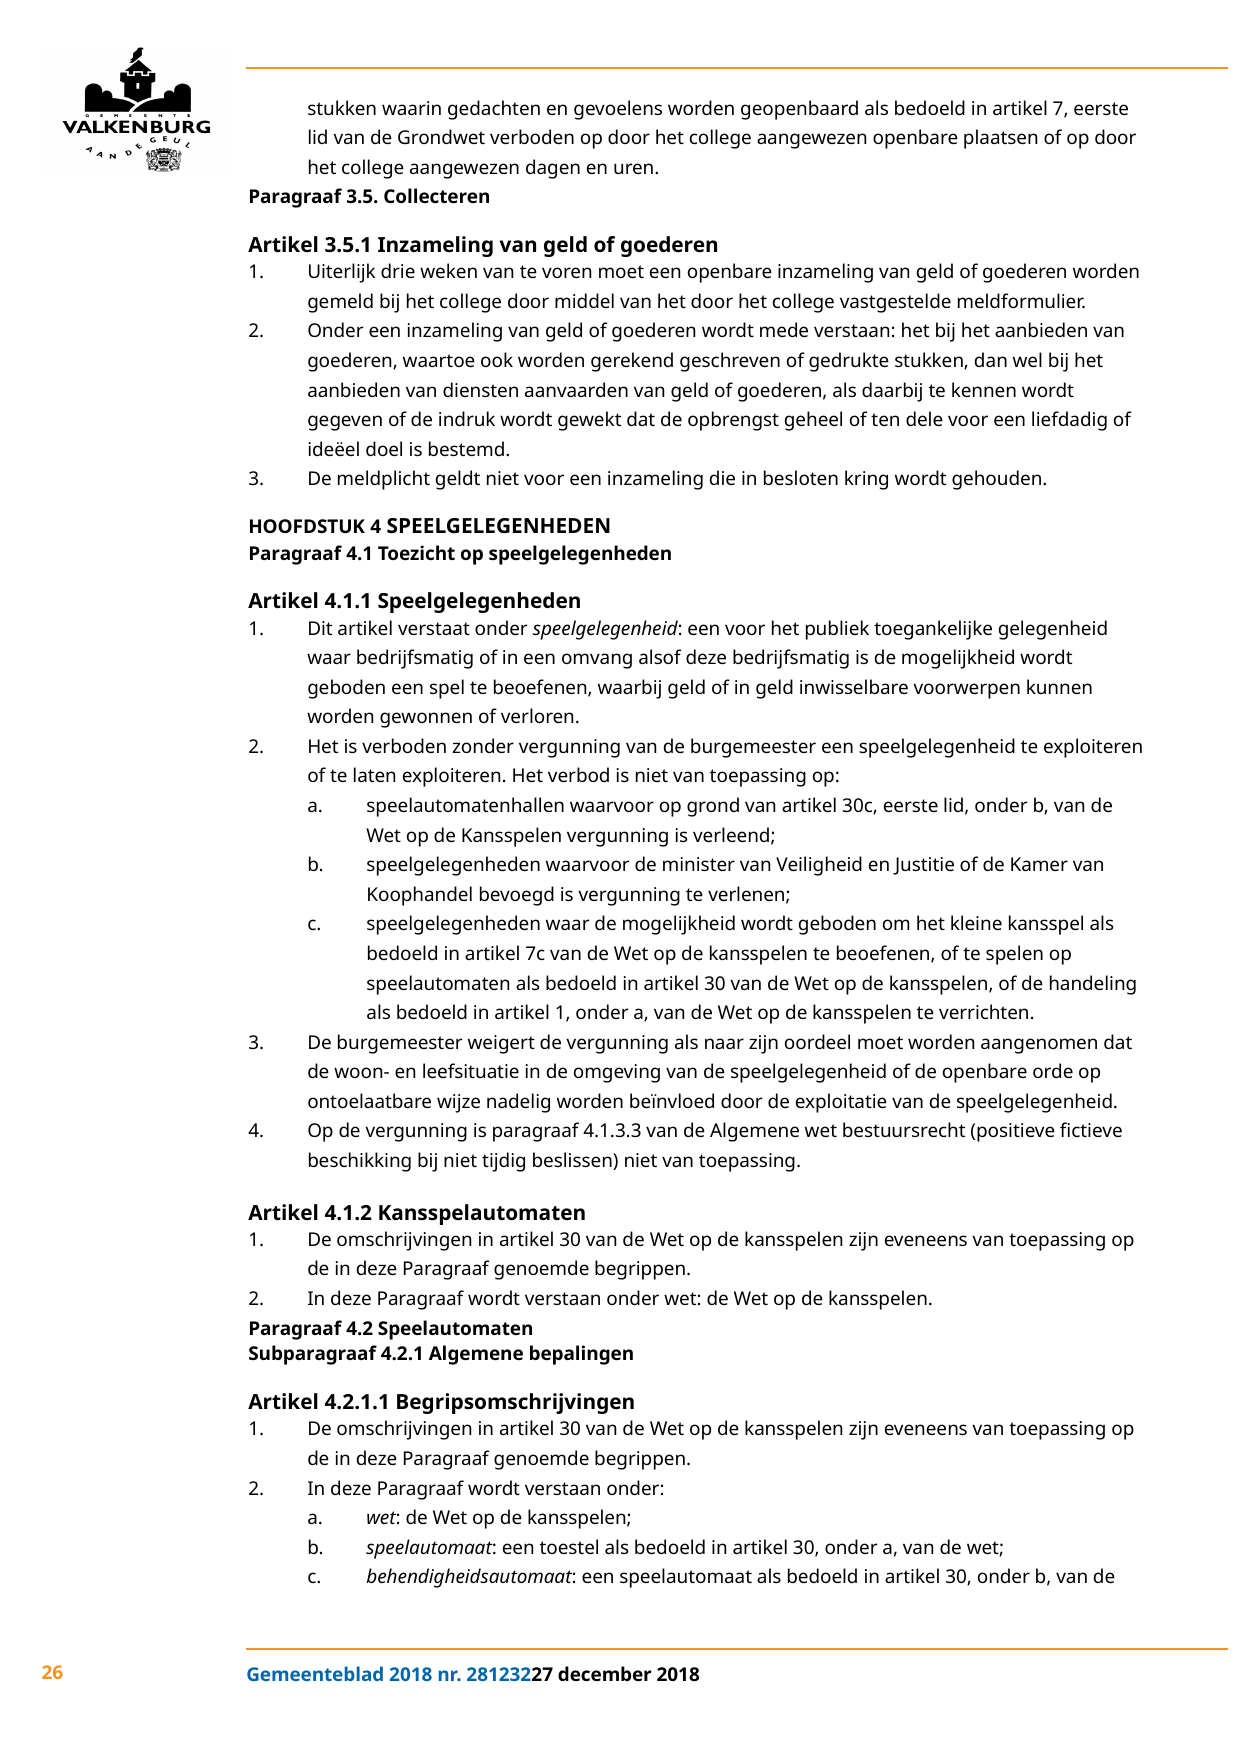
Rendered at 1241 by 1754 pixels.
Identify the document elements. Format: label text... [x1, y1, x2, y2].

list speelautomatenhallen waarvoor op grond van artikel 30c, eerste lid, onder b, van de Wet op de Kansspelen vergunning is verleend; [307, 792, 1152, 847]
list Op de vergunning is paragraaf 4.1.3.3 van de Algemene wet bestuursrecht (positieve fictieve beschikking bij niet tijdig beslissen) niet van toepassing. [248, 1118, 1152, 1173]
list De meldplicht geldt niet voor een inzameling die in besloten kring wordt gehouden. [248, 466, 1152, 491]
list speelgelegenheden waarvoor de minister van Veiligheid en Justitie of de Kamer van Koophandel bevoegd is vergunning te verlenen; [307, 851, 1152, 907]
text Paragraaf 4.2 Speelautomaten [248, 1315, 1152, 1341]
list In deze Paragraaf wordt verstaan onder wet: de Wet op de kansspelen. [248, 1285, 1152, 1311]
list De omschrijvingen in artikel 30 van de Wet op de kansspelen zijn eveneens van toepassing op de in deze Paragraaf genoemde begrippen. [248, 1416, 1152, 1471]
text HOOFDSTUK 4 SPEELGELEGENHEDEN [248, 511, 1152, 540]
text Subparagraaf 4.2.1 Algemene bepalingen [248, 1341, 1152, 1366]
list De omschrijvingen in artikel 30 van de Wet op de kansspelen zijn eveneens van toepassing op de in deze Paragraaf genoemde begrippen. [248, 1226, 1152, 1281]
list behendigheidsautomaat: een speelautomaat als bedoeld in artikel 30, onder b, van de [307, 1563, 1152, 1589]
list speelgelegenheden waar de mogelijkheid wordt geboden om het kleine kansspel als bedoeld in artikel 7c van de Wet op de kansspelen te beoefenen, of te spelen op speelautomaten als bedoeld in artikel 30 van de Wet op de kansspelen, of de handeling als bedoeld in artikel 1, onder a, van de Wet op de kansspelen te verrichten. [307, 911, 1152, 1025]
list Het is verboden zonder vergunning van de burgemeester een speelgelegenheid te exploiteren of te laten exploiteren. Het verbod is niet van toepassing op: [248, 733, 1152, 788]
list De burgemeester weigert de vergunning als naar zijn oordeel moet worden aangenomen dat de woon- en leefsituatie in de omgeving van de speelgelegenheid of de openbare orde op ontoelaatbare wijze nadelig worden beïnvloed door de exploitatie van de speelgelegenheid. [248, 1029, 1152, 1114]
text Paragraaf 4.1 Toezicht op speelgelegenheden [248, 540, 1152, 565]
text Artikel 4.2.1.1 Begripsomschrijvingen [248, 1387, 1152, 1416]
text Artikel 4.1.2 Kansspelautomaten [248, 1198, 1152, 1226]
list In deze Paragraaf wordt verstaan onder: [248, 1475, 1152, 1500]
list wet: de Wet op de kansspelen; [307, 1504, 1152, 1530]
list Uiterlijk drie weken van te voren moet een openbare inzameling van geld of goederen worden gemeld bij het college door middel van het door het college vastgestelde meldformulier. [248, 258, 1152, 314]
list Onder een inzameling van geld of goederen wordt mede verstaan: het bij het aanbieden van goederen, waartoe ook worden gerekend geschreven of gedrukte stukken, dan wel bij het aanbieden van diensten aanvaarden van geld of goederen, als daarbij te kennen wordt gegeven of de indruk wordt gewekt dat de opbrengst geheel of ten dele voor een liefdadig of ideëel doel is bestemd. [248, 318, 1152, 462]
list Dit artikel verstaat onder speelgelegenheid: een voor het publiek toegankelijke gelegenheid waar bedrijfsmatig of in een omvang alsof deze bedrijfsmatig is de mogelijkheid wordt geboden een spel te beoefenen, waarbij geld of in geld inwisselbare voorwerpen kunnen worden gewonnen of verloren. [248, 615, 1152, 729]
list speelautomaat: een toestel als bedoeld in artikel 30, onder a, van de wet; [307, 1534, 1152, 1559]
text Artikel 4.1.1 Speelgelegenheden [248, 586, 1152, 615]
text Artikel 3.5.1 Inzameling van geld of goederen [248, 230, 1152, 258]
picture [41, 47, 231, 172]
list stukken waarin gedachten en gevoelens worden geopenbaard als bedoeld in artikel 7, eerste lid van de Grondwet verboden op door het college aangewezen openbare plaatsen of op door het college aangewezen dagen en uren. [248, 95, 1152, 180]
text Paragraaf 3.5. Collecteren [248, 183, 1152, 209]
